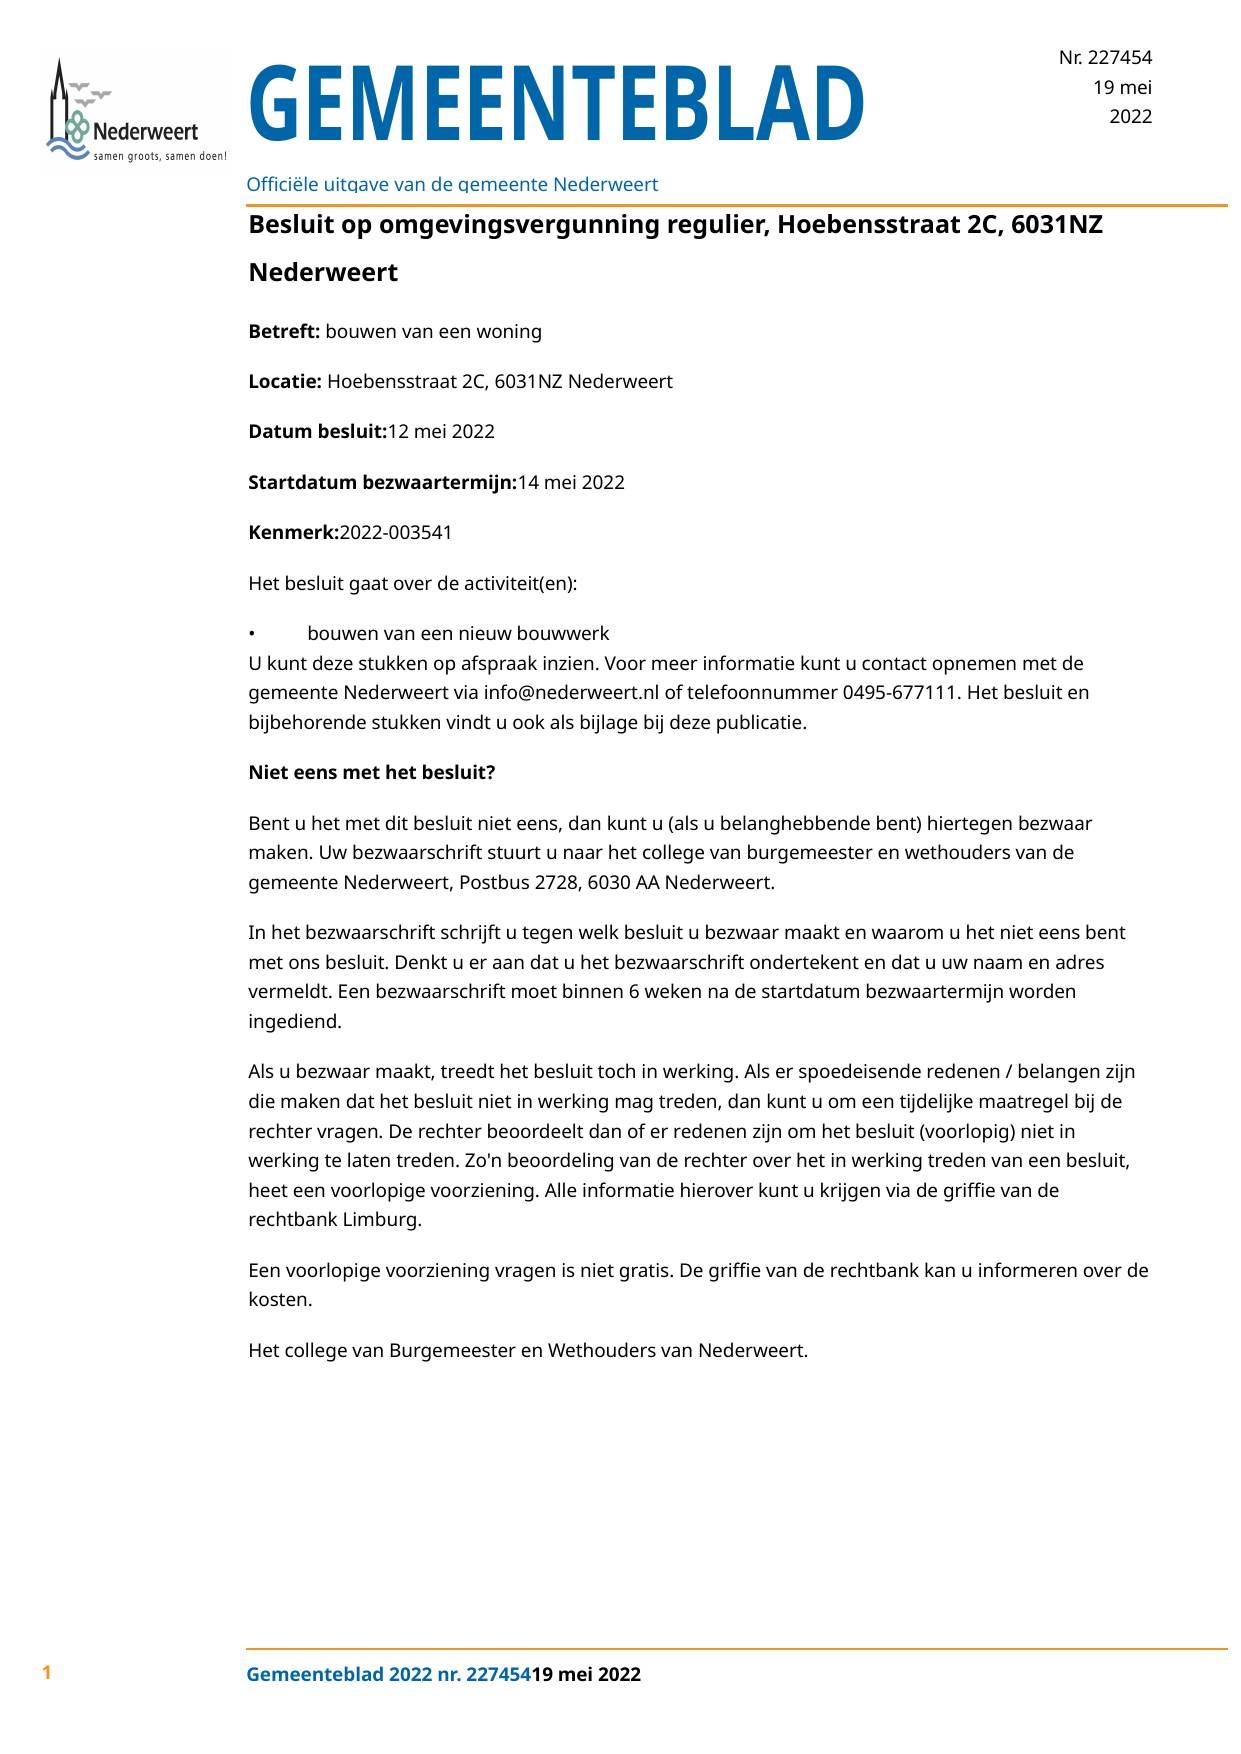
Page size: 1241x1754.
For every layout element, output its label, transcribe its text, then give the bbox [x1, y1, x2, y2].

text Startdatum bezwaartermijn:14 mei 2022 [248, 469, 1152, 495]
text Bent u het met dit besluit niet eens, dan kunt u (als u belanghebbende bent) hiertegen bezwaar maken. Uw bezwaarschrift stuurt u naar het college van burgemeester en wethouders van de gemeente Nederweert, Postbus 2728, 6030 AA Nederweert. [248, 810, 1152, 895]
text Het college van Burgemeester en Wethouders van Nederweert. [248, 1337, 1152, 1363]
text Als u bezwaar maakt, treedt het besluit toch in werking. Als er spoedeisende redenen / belangen zijn die maken dat het besluit niet in werking mag treden, dan kunt u om een tijdelijke maatregel bij de rechter vragen. De rechter beoordeelt dan of er redenen zijn om het besluit (voorlopig) niet in werking te laten treden. Zo'n beoordeling van de rechter over het in werking treden van een besluit, heet een voorlopige voorziening. Alle informatie hierover kunt u krijgen via de griffie van de rechtbank Limburg. [248, 1059, 1152, 1232]
list bouwen van een nieuw bouwwerk [248, 620, 1152, 646]
text In het bezwaarschrift schrijft u tegen welk besluit u bezwaar maakt en waarom u het niet eens bent met ons besluit. Denkt u er aan dat u het bezwaarschrift ondertekent en dat u uw naam en adres vermeldt. Een bezwaarschrift moet binnen 6 weken na de startdatum bezwaartermijn worden ingediend. [248, 919, 1152, 1034]
text Locatie: Hoebensstraat 2C, 6031NZ Nederweert [248, 368, 1152, 394]
text Een voorlopige voorziening vragen is niet gratis. De griffie van de rechtbank kan u informeren over de kosten. [248, 1257, 1152, 1312]
text Kenmerk:2022-003541 [248, 519, 1152, 545]
text Niet eens met het besluit? [248, 759, 1152, 785]
text Besluit op omgevingsvergunning regulier, Hoebensstraat 2C, 6031NZ Nederweert [248, 207, 1152, 288]
picture [41, 47, 231, 172]
text Het besluit gaat over de activiteit(en): [248, 570, 1152, 596]
text Betreft: bouwen van een woning [248, 318, 1152, 344]
text Datum besluit:12 mei 2022 [248, 419, 1152, 444]
text U kunt deze stukken op afspraak inzien. Voor meer informatie kunt u contact opnemen met de gemeente Nederweert via info@nederweert.nl of telefoonnummer 0495-677111. Het besluit en bijbehorende stukken vindt u ook als bijlage bij deze publicatie. [248, 650, 1152, 735]
